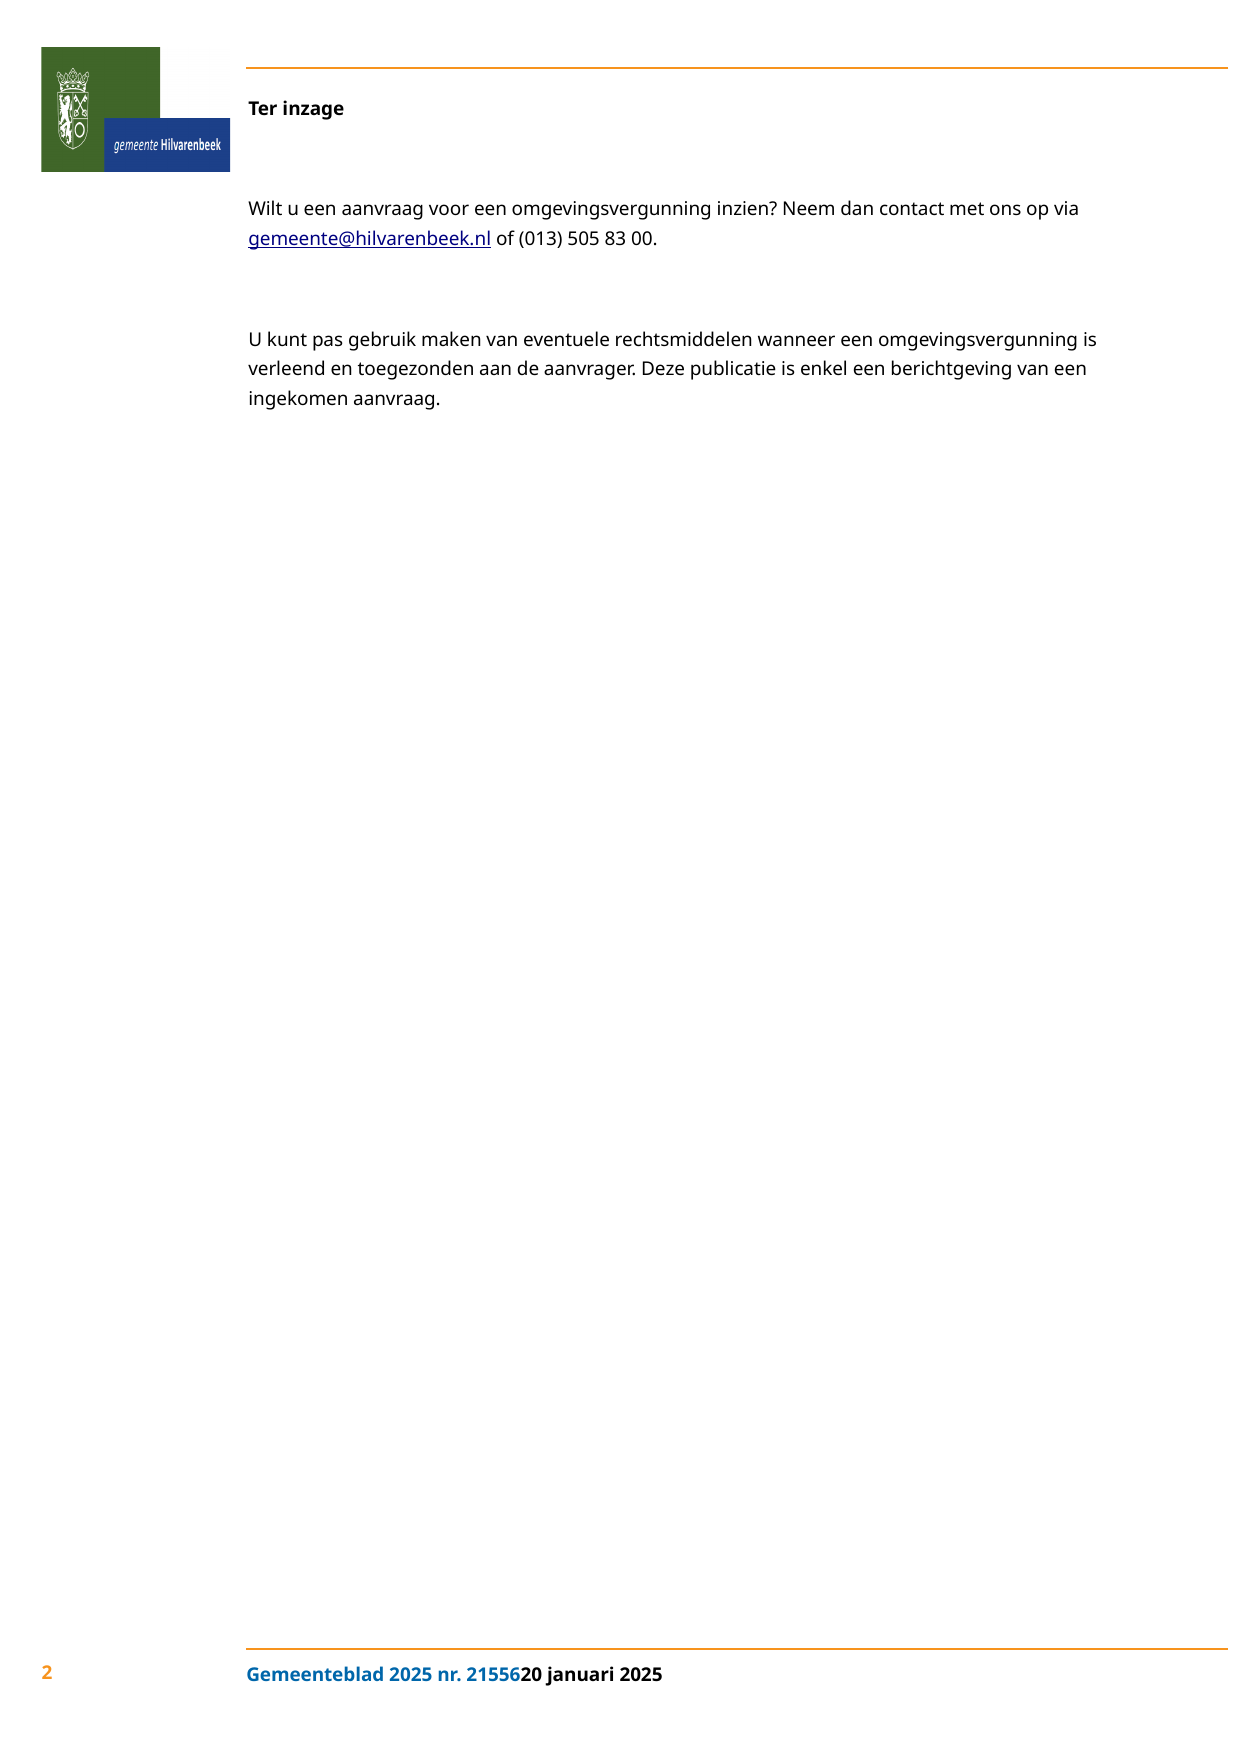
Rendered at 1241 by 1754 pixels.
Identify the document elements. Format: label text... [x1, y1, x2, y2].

text Ter inzage [248, 95, 1152, 121]
picture [41, 47, 231, 172]
text Wilt u een aanvraag voor een omgevingsvergunning inzien? Neem dan contact met ons op via gemeente@hilvarenbeek.nl of (013) 505 83 00. [248, 196, 1152, 251]
text U kunt pas gebruik maken van eventuele rechtsmiddelen wanneer een omgevingsvergunning is verleend en toegezonden aan de aanvrager. Deze publicatie is enkel een berichtgeving van een ingekomen aanvraag. [248, 326, 1152, 411]
